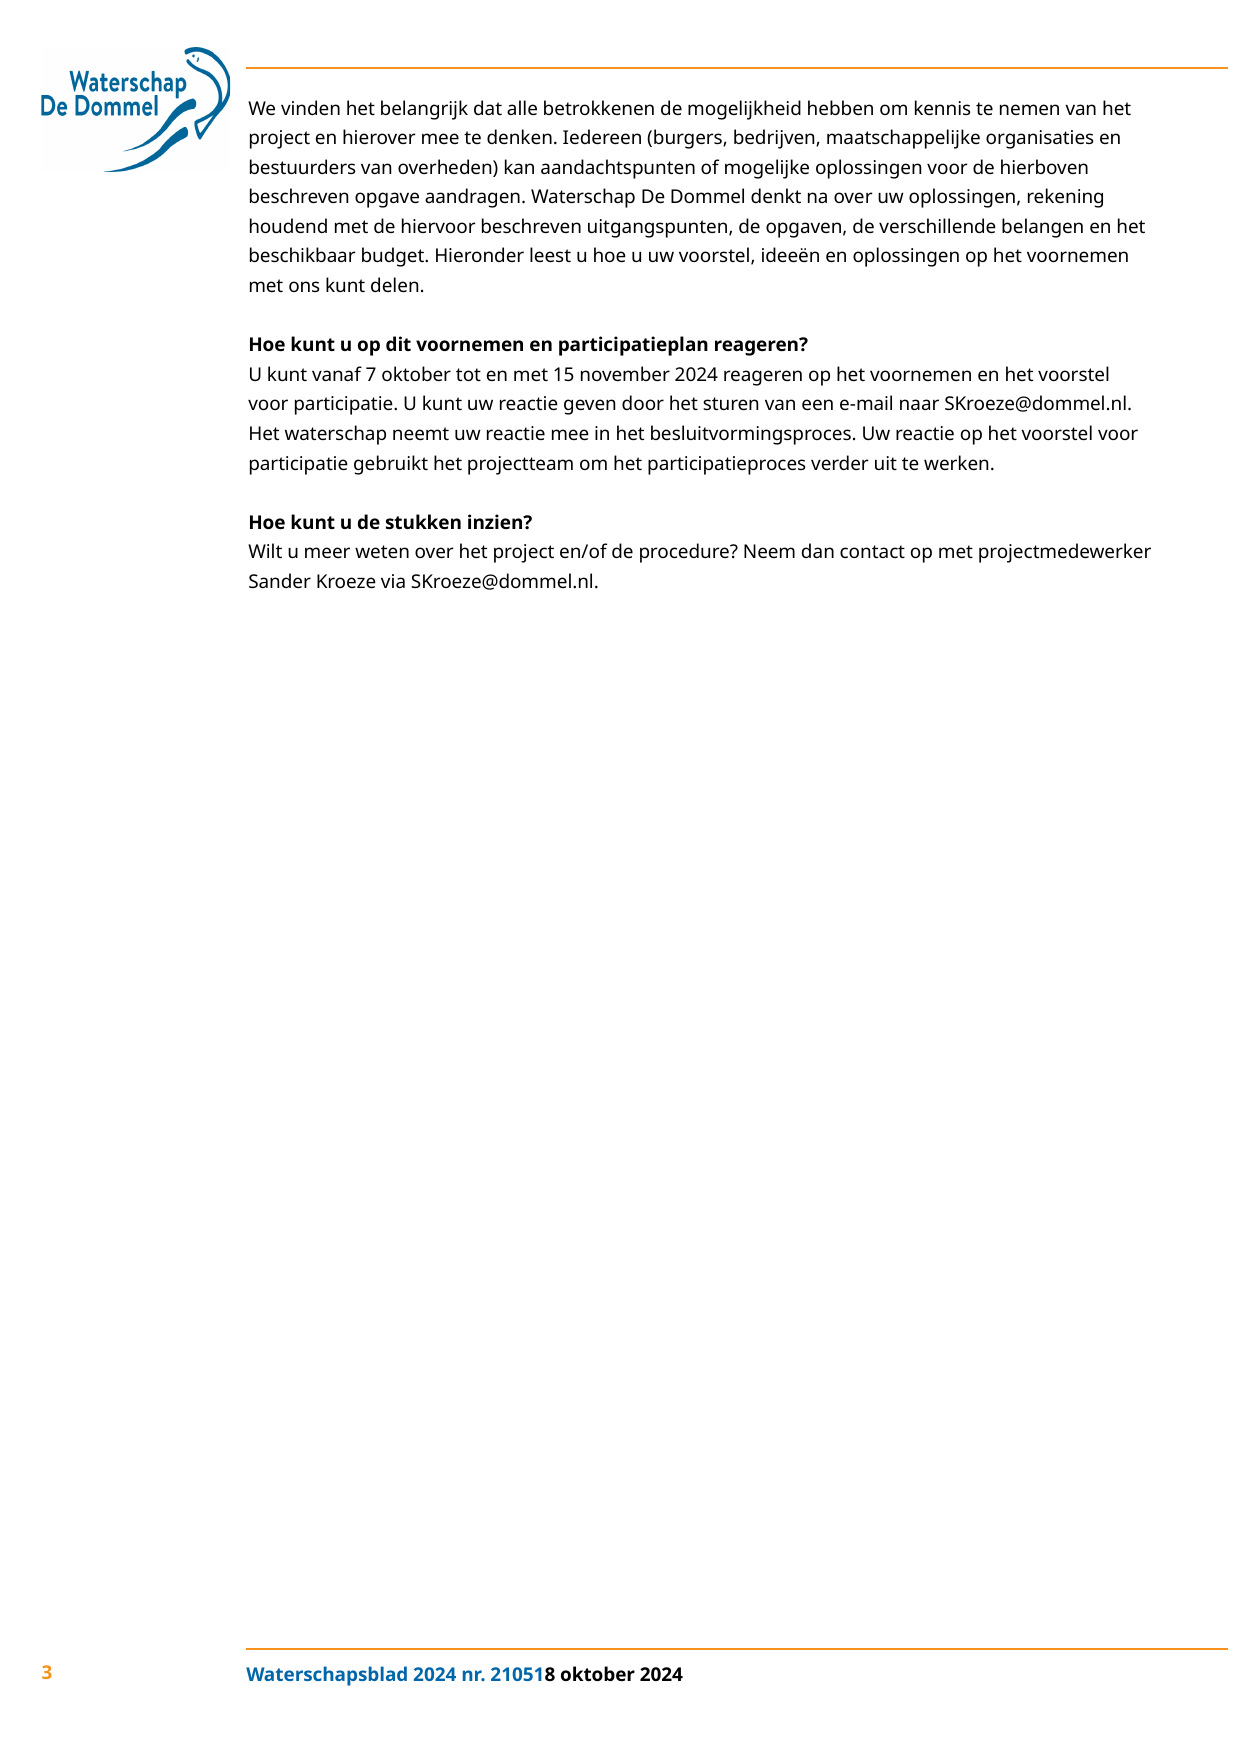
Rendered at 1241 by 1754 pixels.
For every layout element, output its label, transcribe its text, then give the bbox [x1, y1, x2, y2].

text We vinden het belangrijk dat alle betrokkenen de mogelijkheid hebben om kennis te nemen van het project en hierover mee te denken. Iedereen (burgers, bedrijven, maatschappelijke organisaties en bestuurders van overheden) kan aandachtspunten of mogelijke oplossingen voor de hierboven beschreven opgave aandragen. Waterschap De Dommel denkt na over uw oplossingen, rekening houdend met de hiervoor beschreven uitgangspunten, de opgaven, de verschillende belangen en het beschikbaar budget. Hieronder leest u hoe u uw voorstel, ideeën en oplossingen op het voornemen met ons kunt delen. [248, 95, 1152, 298]
text Hoe kunt u op dit voornemen en participatieplan reageren? [248, 331, 1152, 357]
picture [198, 118, 210, 131]
picture [45, 99, 51, 111]
text U kunt vanaf 7 oktober tot en met 15 november 2024 reageren op het voornemen en het voorstel voor participatie. U kunt uw reactie geven door het sturen van een e-mail naar SKroeze@dommel.nl. [248, 361, 1152, 416]
text Wilt u meer weten over het project en/of de procedure? Neem dan contact op met projectmedewerker Sander Kroeze via SKroeze@dommel.nl. [248, 538, 1152, 594]
picture [41, 47, 231, 172]
picture [204, 47, 231, 76]
text Hoe kunt u de stukken inzien? [248, 509, 1152, 535]
text Het waterschap neemt uw reactie mee in het besluitvormingsproces. Uw reactie op het voorstel voor participatie gebruikt het projectteam om het participatieproces verder uit te werken. [248, 420, 1152, 476]
